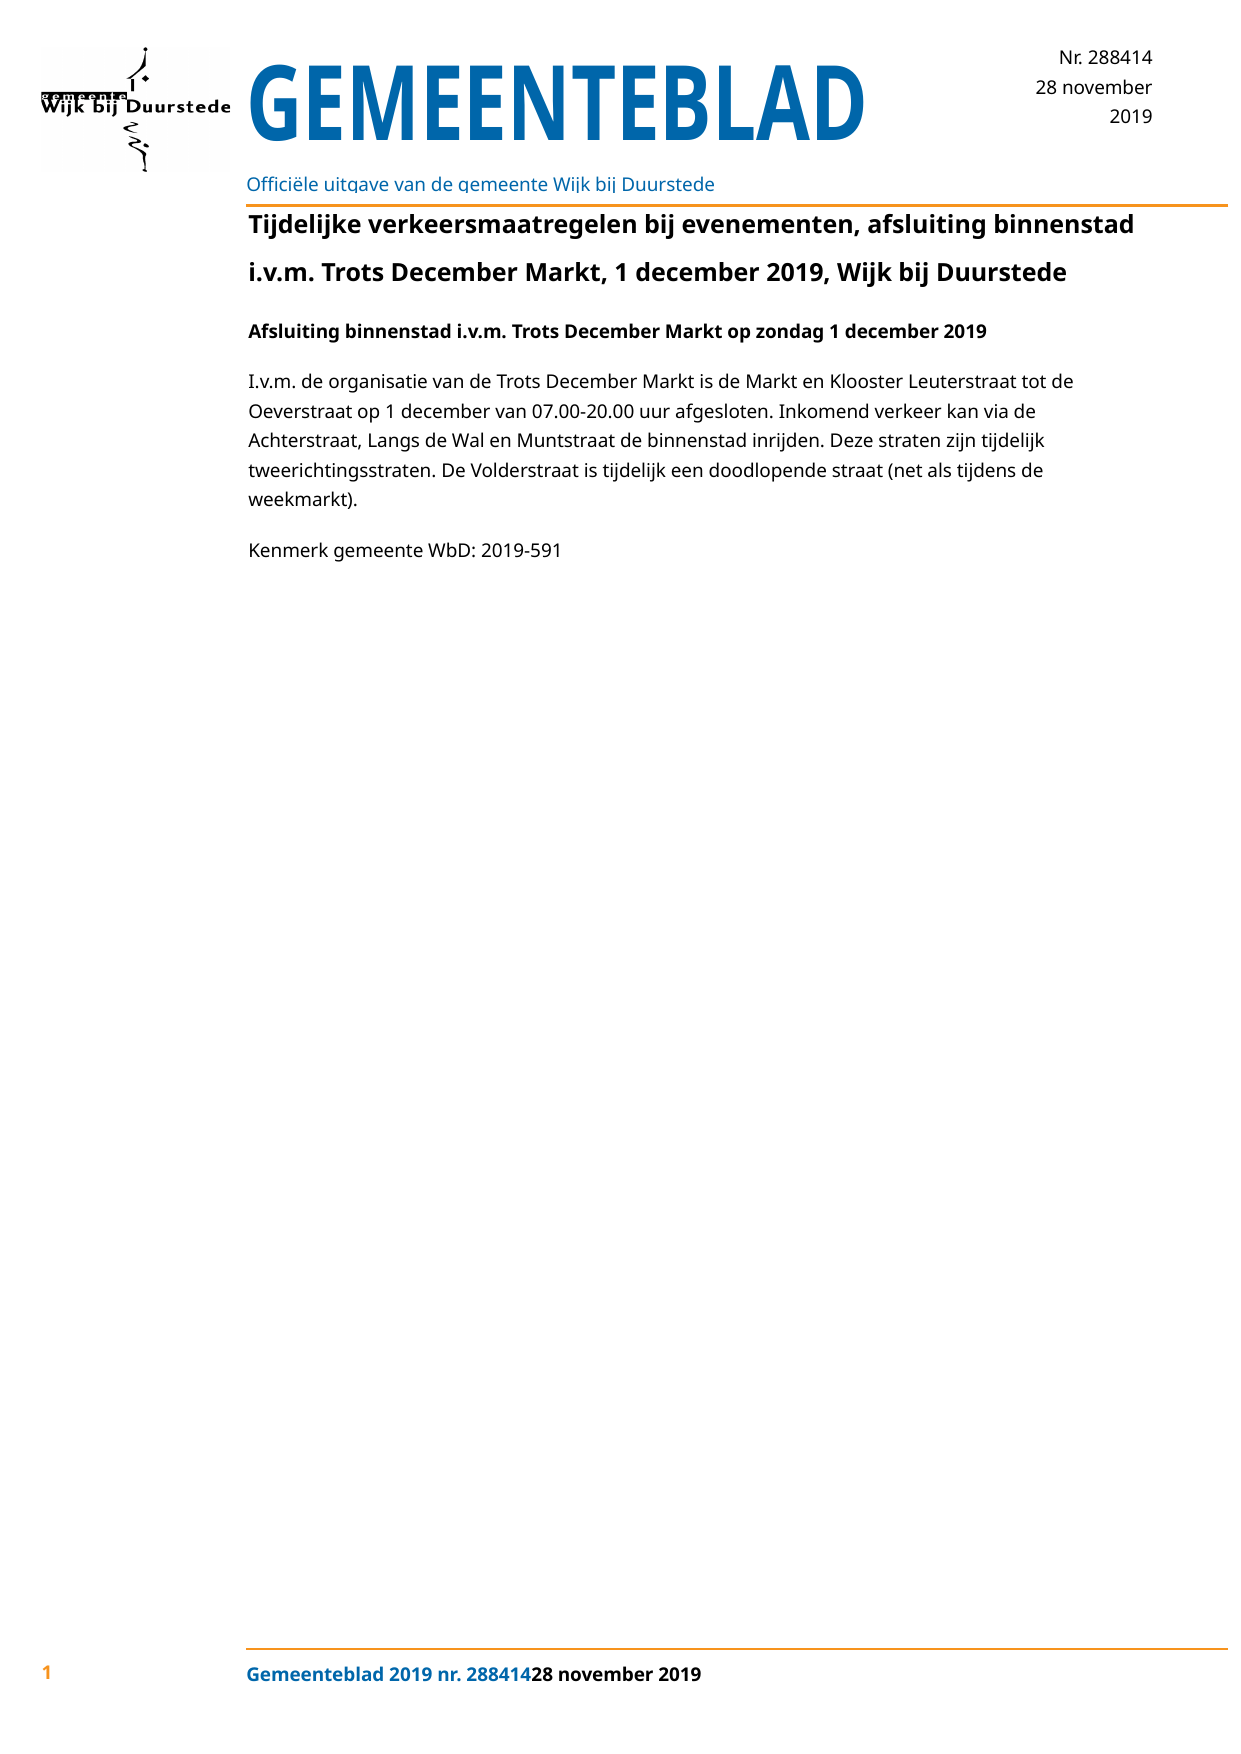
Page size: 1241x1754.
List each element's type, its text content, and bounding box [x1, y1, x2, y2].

text Kenmerk gemeente WbD: 2019-591 [248, 537, 1152, 563]
text Afsluiting binnenstad i.v.m. Trots December Markt op zondag 1 december 2019 [248, 318, 1152, 344]
picture [41, 47, 231, 172]
text Tijdelijke verkeersmaatregelen bij evenementen, afsluiting binnenstad i.v.m. Trots December Markt, 1 december 2019, Wijk bij Duurstede [248, 207, 1152, 288]
text I.v.m. de organisatie van de Trots December Markt is de Markt en Klooster Leuterstraat tot de Oeverstraat op 1 december van 07.00-20.00 uur afgesloten. Inkomend verkeer kan via de Achterstraat, Langs de Wal en Muntstraat de binnenstad inrijden. Deze straten zijn tijdelijk tweerichtingsstraten. De Volderstraat is tijdelijk een doodlopende straat (net als tijdens de weekmarkt). [248, 368, 1152, 512]
